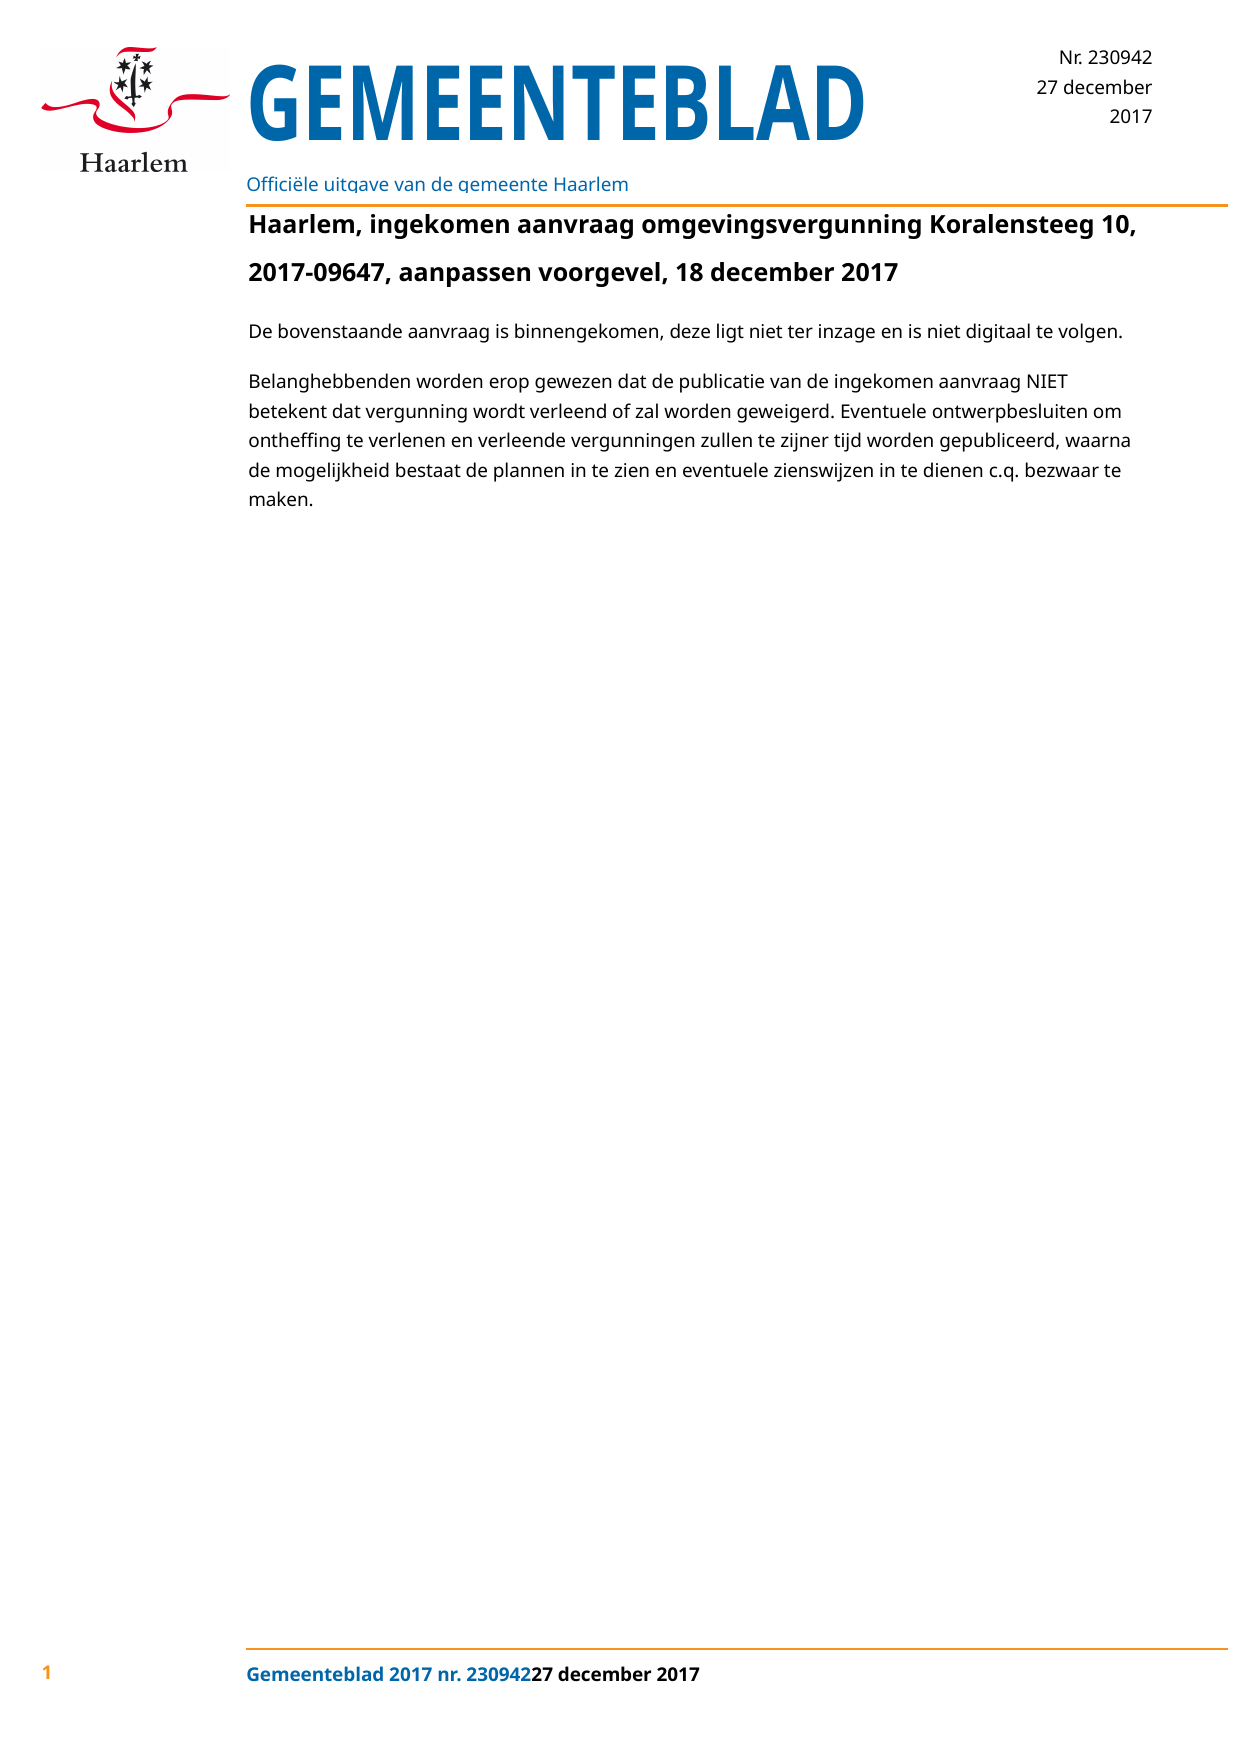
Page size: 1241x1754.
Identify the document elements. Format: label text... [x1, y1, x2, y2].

text De bovenstaande aanvraag is binnengekomen, deze ligt niet ter inzage en is niet digitaal te volgen. [248, 318, 1152, 344]
picture [41, 47, 231, 172]
text Belanghebbenden worden erop gewezen dat de publicatie van de ingekomen aanvraag NIET betekent dat vergunning wordt verleend of zal worden geweigerd. Eventuele ontwerpbesluiten om ontheffing te verlenen en verleende vergunningen zullen te zijner tijd worden gepubliceerd, waarna de mogelijkheid bestaat de plannen in te zien en eventuele zienswijzen in te dienen c.q. bezwaar te maken. [248, 368, 1152, 512]
text Haarlem, ingekomen aanvraag omgevingsvergunning Koralensteeg 10, 2017-09647, aanpassen voorgevel, 18 december 2017 [248, 207, 1152, 288]
